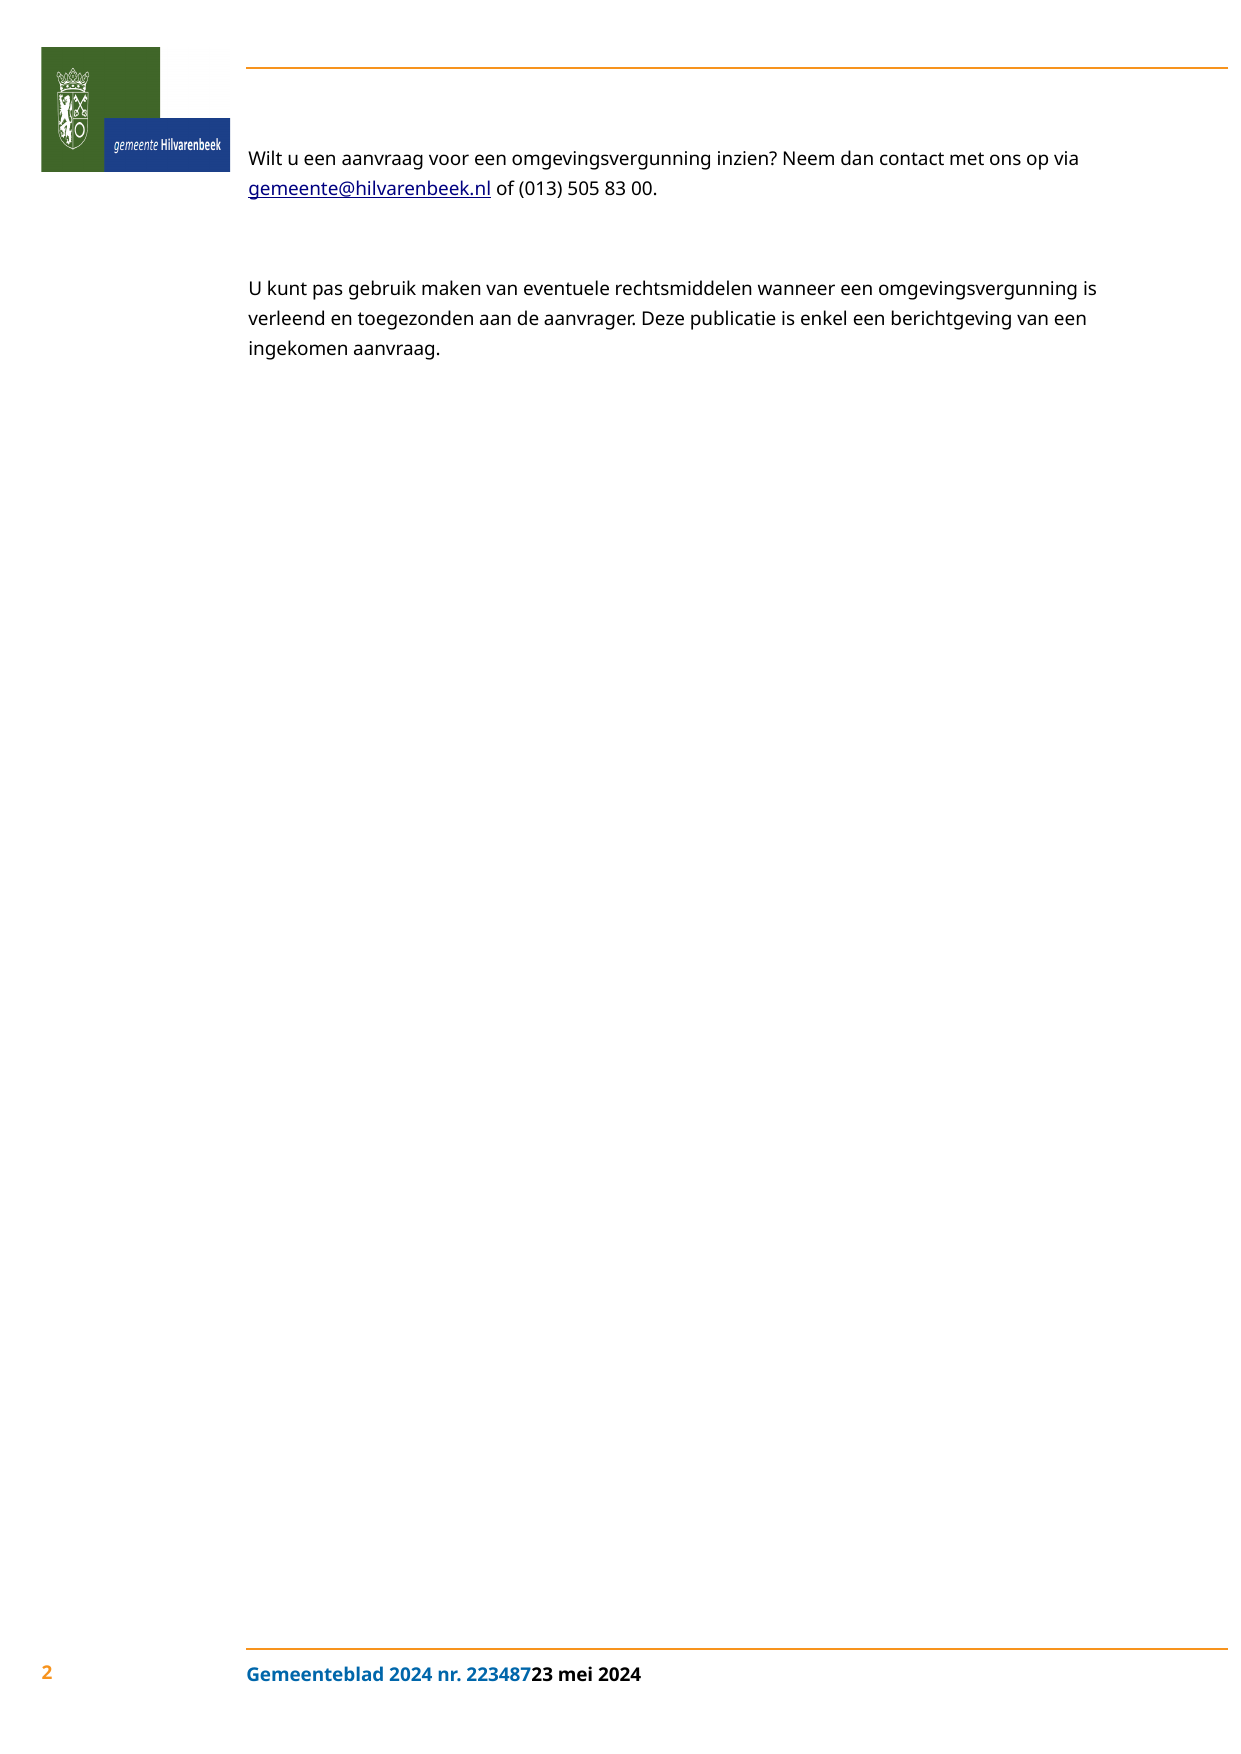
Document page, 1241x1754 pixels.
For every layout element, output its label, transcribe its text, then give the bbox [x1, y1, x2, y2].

picture [41, 47, 231, 172]
text Wilt u een aanvraag voor een omgevingsvergunning inzien? Neem dan contact met ons op via gemeente@hilvarenbeek.nl of (013) 505 83 00. [248, 145, 1152, 201]
text U kunt pas gebruik maken van eventuele rechtsmiddelen wanneer een omgevingsvergunning is verleend en toegezonden aan de aanvrager. Deze publicatie is enkel een berichtgeving van een ingekomen aanvraag. [248, 276, 1152, 361]
